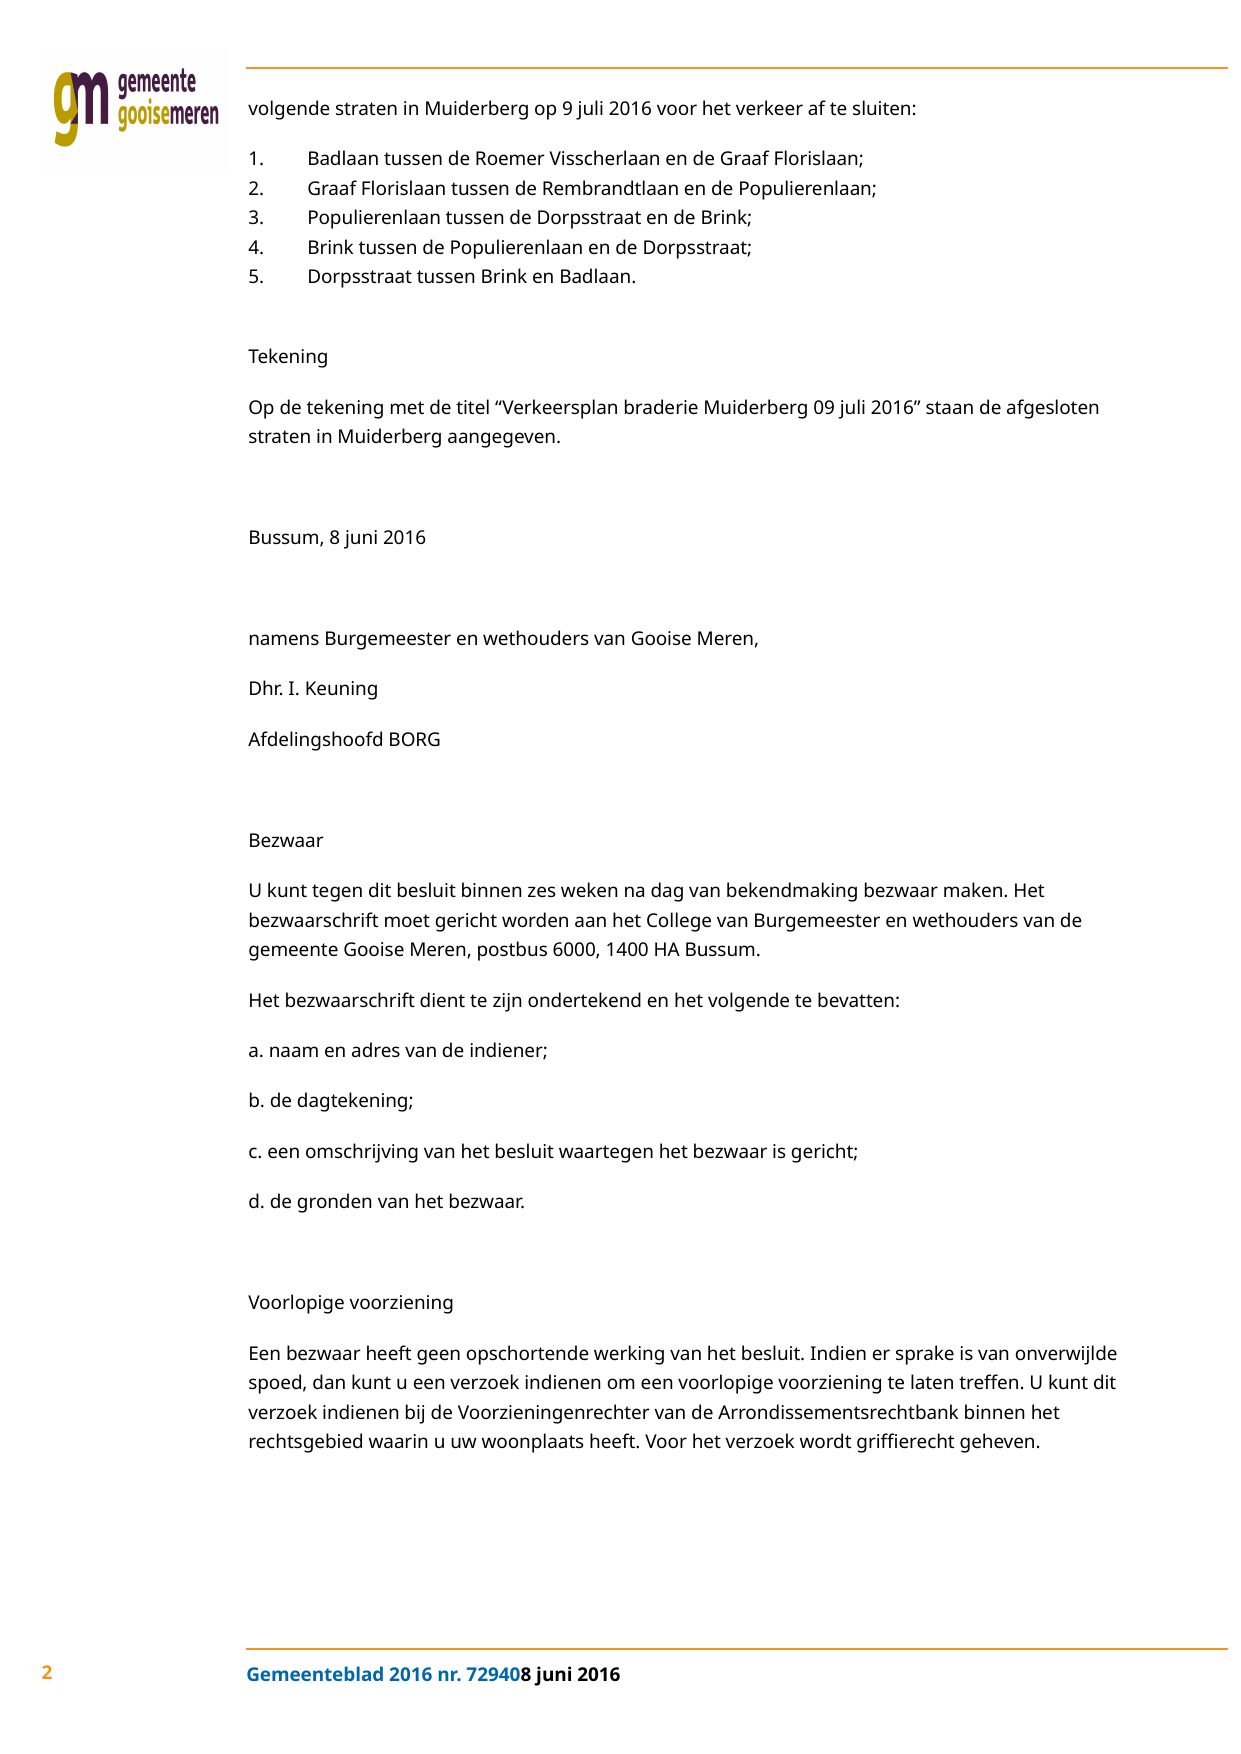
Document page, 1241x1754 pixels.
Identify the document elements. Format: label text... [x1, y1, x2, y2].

text U kunt tegen dit besluit binnen zes weken na dag van bekendmaking bezwaar maken. Het bezwaarschrift moet gericht worden aan het College van Burgemeester en wethouders van de gemeente Gooise Meren, postbus 6000, 1400 HA Bussum. [248, 877, 1152, 962]
text Op de tekening met de titel “Verkeersplan braderie Muiderberg 09 juli 2016” staan de afgesloten straten in Muiderberg aangegeven. [248, 394, 1152, 449]
text Dhr. I. Keuning [248, 676, 1152, 701]
text Tekening [248, 343, 1152, 369]
list Dorpsstraat tussen Brink en Badlaan. [248, 263, 1152, 289]
text Voorlopige voorziening [248, 1289, 1152, 1315]
text Bezwaar [248, 827, 1152, 853]
list Badlaan tussen de Roemer Visscherlaan en de Graaf Florislaan; [248, 145, 1152, 171]
list Graaf Florislaan tussen de Rembrandtlaan en de Populierenlaan; [248, 175, 1152, 201]
text volgende straten in Muiderberg op 9 juli 2016 voor het verkeer af te sluiten: [248, 95, 1152, 121]
text d. de gronden van het bezwaar. [248, 1188, 1152, 1214]
list Brink tussen de Populierenlaan en de Dorpsstraat; [248, 234, 1152, 260]
text Afdelingshoofd BORG [248, 726, 1152, 752]
text Een bezwaar heeft geen opschortende werking van het besluit. Indien er sprake is van onverwijlde spoed, dan kunt u een verzoek indienen om een voorlopige voorziening te laten treffen. U kunt dit verzoek indienen bij de Voorzieningenrechter van de Arrondissementsrechtbank binnen het rechtsgebied waarin u uw woonplaats heeft. Voor het verzoek wordt griffierecht geheven. [248, 1340, 1152, 1454]
text Bussum, 8 juni 2016 [248, 524, 1152, 550]
list Populierenlaan tussen de Dorpsstraat en de Brink; [248, 204, 1152, 230]
text a. naam en adres van de indiener; [248, 1037, 1152, 1063]
picture [41, 47, 231, 172]
text b. de dagtekening; [248, 1088, 1152, 1113]
text c. een omschrijving van het besluit waartegen het bezwaar is gericht; [248, 1138, 1152, 1164]
text Het bezwaarschrift dient te zijn ondertekend en het volgende te bevatten: [248, 987, 1152, 1013]
text namens Burgemeester en wethouders van Gooise Meren, [248, 625, 1152, 651]
